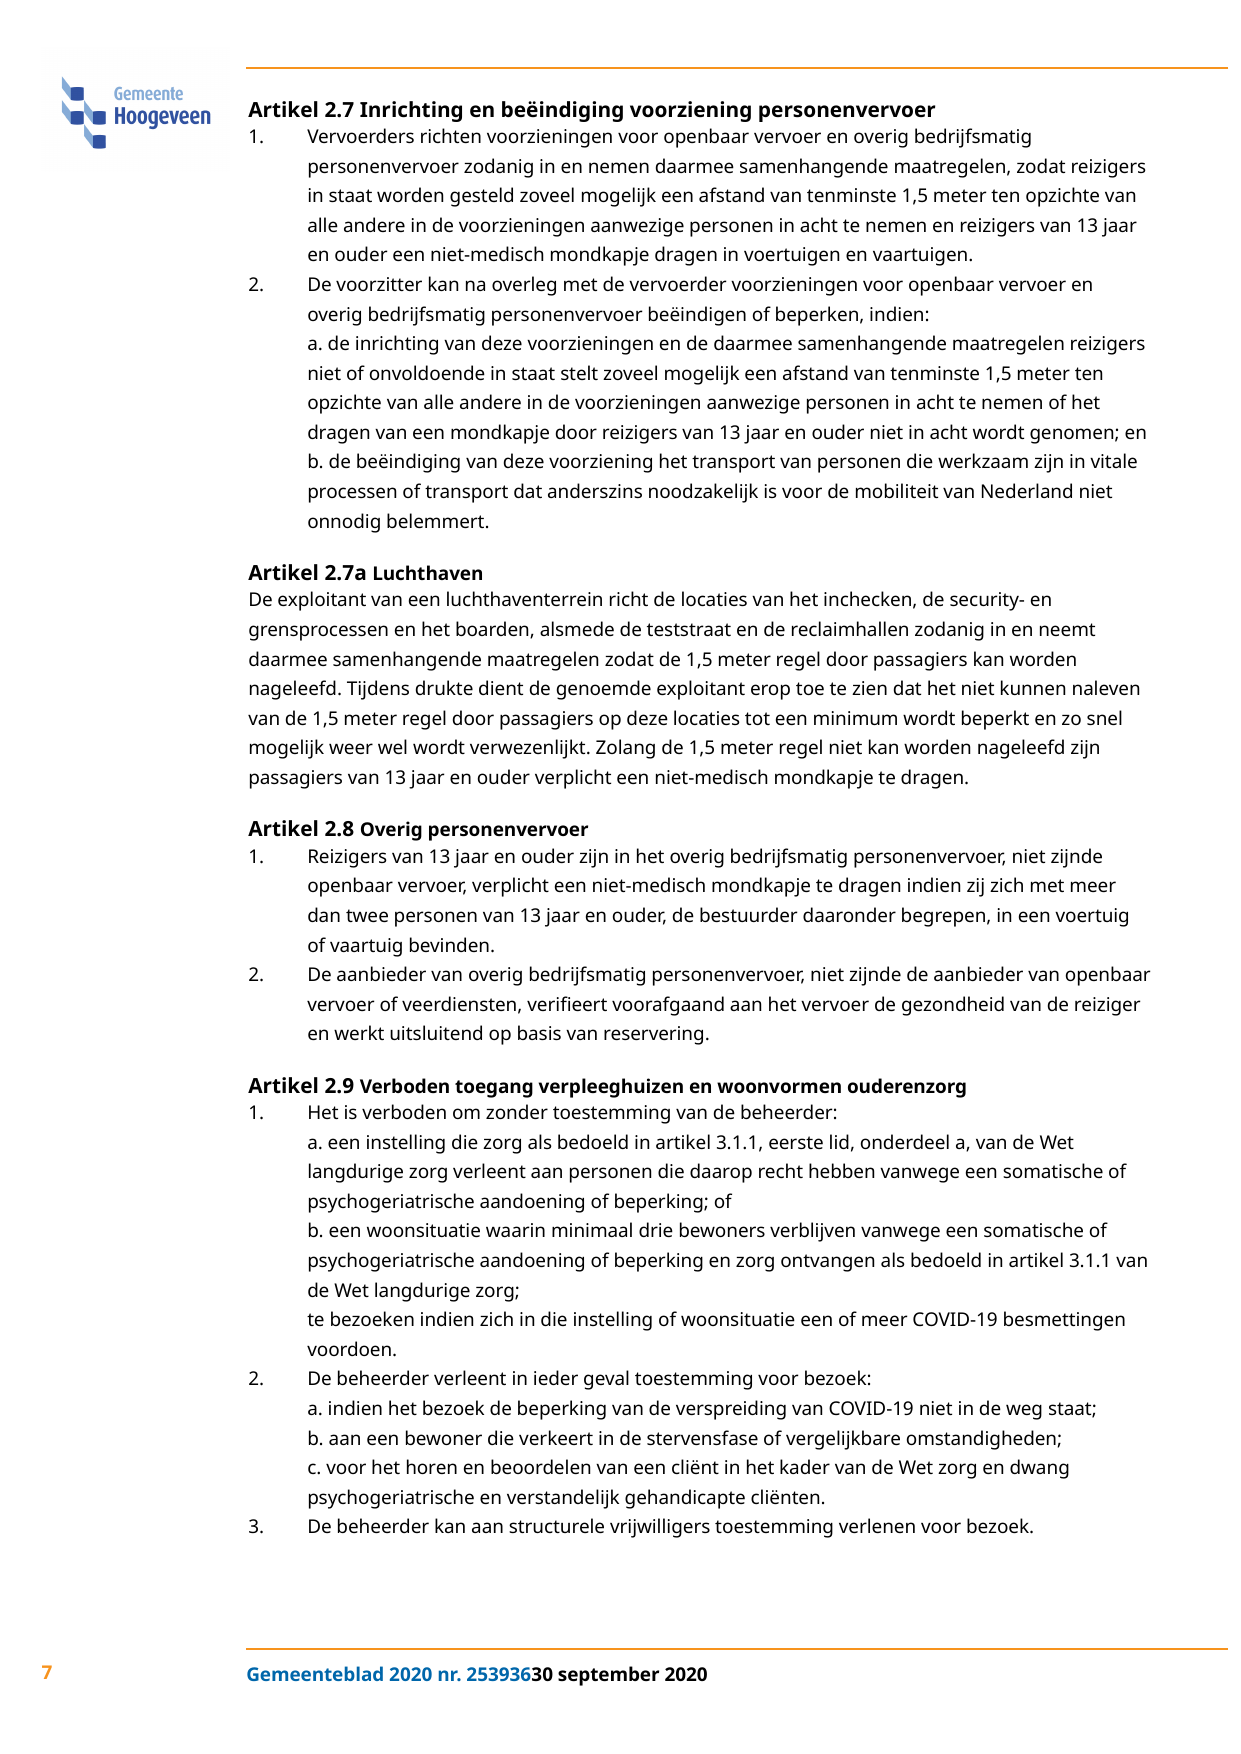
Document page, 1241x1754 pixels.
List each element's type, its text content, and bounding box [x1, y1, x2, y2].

list Het is verboden om zonder toestemming van de beheerder: [248, 1099, 1152, 1125]
list a. de inrichting van deze voorzieningen en de daarmee samenhangende maatregelen reizigers niet of onvoldoende in staat stelt zoveel mogelijk een afstand van tenminste 1,5 meter ten opzichte van alle andere in de voorzieningen aanwezige personen in acht te nemen of het dragen van een mondkapje door reizigers van 13 jaar en ouder niet in acht wordt genomen; en [248, 330, 1152, 445]
list c. voor het horen en beoordelen van een cliënt in het kader van de Wet zorg en dwang psychogeriatrische en verstandelijk gehandicapte cliënten. [248, 1454, 1152, 1510]
text Artikel 2.7 Inrichting en beëindiging voorziening personenvervoer [248, 95, 1152, 123]
text Artikel 2.9 Verboden toegang verpleeghuizen en woonvormen ouderenzorg [248, 1071, 1152, 1099]
list Reizigers van 13 jaar en ouder zijn in het overig bedrijfsmatig personenvervoer, niet zijnde openbaar vervoer, verplicht een niet-medisch mondkapje te dragen indien zij zich met meer dan twee personen van 13 jaar en ouder, de bestuurder daaronder begrepen, in een voertuig of vaartuig bevinden. [248, 843, 1152, 957]
list te bezoeken indien zich in die instelling of woonsituatie een of meer COVID-19 besmettingen voordoen. [248, 1306, 1152, 1362]
picture [41, 47, 231, 172]
list a. een instelling die zorg als bedoeld in artikel 3.1.1, eerste lid, onderdeel a, van de Wet langdurige zorg verleent aan personen die daarop recht hebben vanwege een somatische of psychogeriatrische aandoening of beperking; of [248, 1129, 1152, 1214]
text Artikel 2.8 Overig personenvervoer [248, 814, 1152, 843]
list Vervoerders richten voorzieningen voor openbaar vervoer en overig bedrijfsmatig personenvervoer zodanig in en nemen daarmee samenhangende maatregelen, zodat reizigers in staat worden gesteld zoveel mogelijk een afstand van tenminste 1,5 meter ten opzichte van alle andere in de voorzieningen aanwezige personen in acht te nemen en reizigers van 13 jaar en ouder een niet-medisch mondkapje dragen in voertuigen en vaartuigen. [248, 123, 1152, 267]
list De voorzitter kan na overleg met de vervoerder voorzieningen voor openbaar vervoer en overig bedrijfsmatig personenvervoer beëindigen of beperken, indien: [248, 271, 1152, 326]
list b. de beëindiging van deze voorziening het transport van personen die werkzaam zijn in vitale processen of transport dat anderszins noodzakelijk is voor de mobiliteit van Nederland niet onnodig belemmert. [248, 449, 1152, 533]
list b. een woonsituatie waarin minimaal drie bewoners verblijven vanwege een somatische of psychogeriatrische aandoening of beperking en zorg ontvangen als bedoeld in artikel 3.1.1 van de Wet langdurige zorg; [248, 1218, 1152, 1303]
list a. indien het bezoek de beperking van de verspreiding van COVID-19 niet in de weg staat; [248, 1395, 1152, 1421]
list De aanbieder van overig bedrijfsmatig personenvervoer, niet zijnde de aanbieder van openbaar vervoer of veerdiensten, verifieert voorafgaand aan het vervoer de gezondheid van de reiziger en werkt uitsluitend op basis van reservering. [248, 961, 1152, 1046]
text Artikel 2.7a Luchthaven [248, 558, 1152, 587]
list b. aan een bewoner die verkeert in de stervensfase of vergelijkbare omstandigheden; [248, 1425, 1152, 1451]
list De beheerder kan aan structurele vrijwilligers toestemming verlenen voor bezoek. [248, 1513, 1152, 1539]
text De exploitant van een luchthaventerrein richt de locaties van het inchecken, de security- en grensprocessen en het boarden, alsmede de teststraat en de reclaimhallen zodanig in en neemt daarmee samenhangende maatregelen zodat de 1,5 meter regel door passagiers kan worden nageleefd. Tijdens drukte dient de genoemde exploitant erop toe te zien dat het niet kunnen naleven van de 1,5 meter regel door passagiers op deze locaties tot een minimum wordt beperkt en zo snel mogelijk weer wel wordt verwezenlijkt. Zolang de 1,5 meter regel niet kan worden nageleefd zijn passagiers van 13 jaar en ouder verplicht een niet-medisch mondkapje te dragen. [248, 587, 1152, 790]
list De beheerder verleent in ieder geval toestemming voor bezoek: [248, 1366, 1152, 1391]
